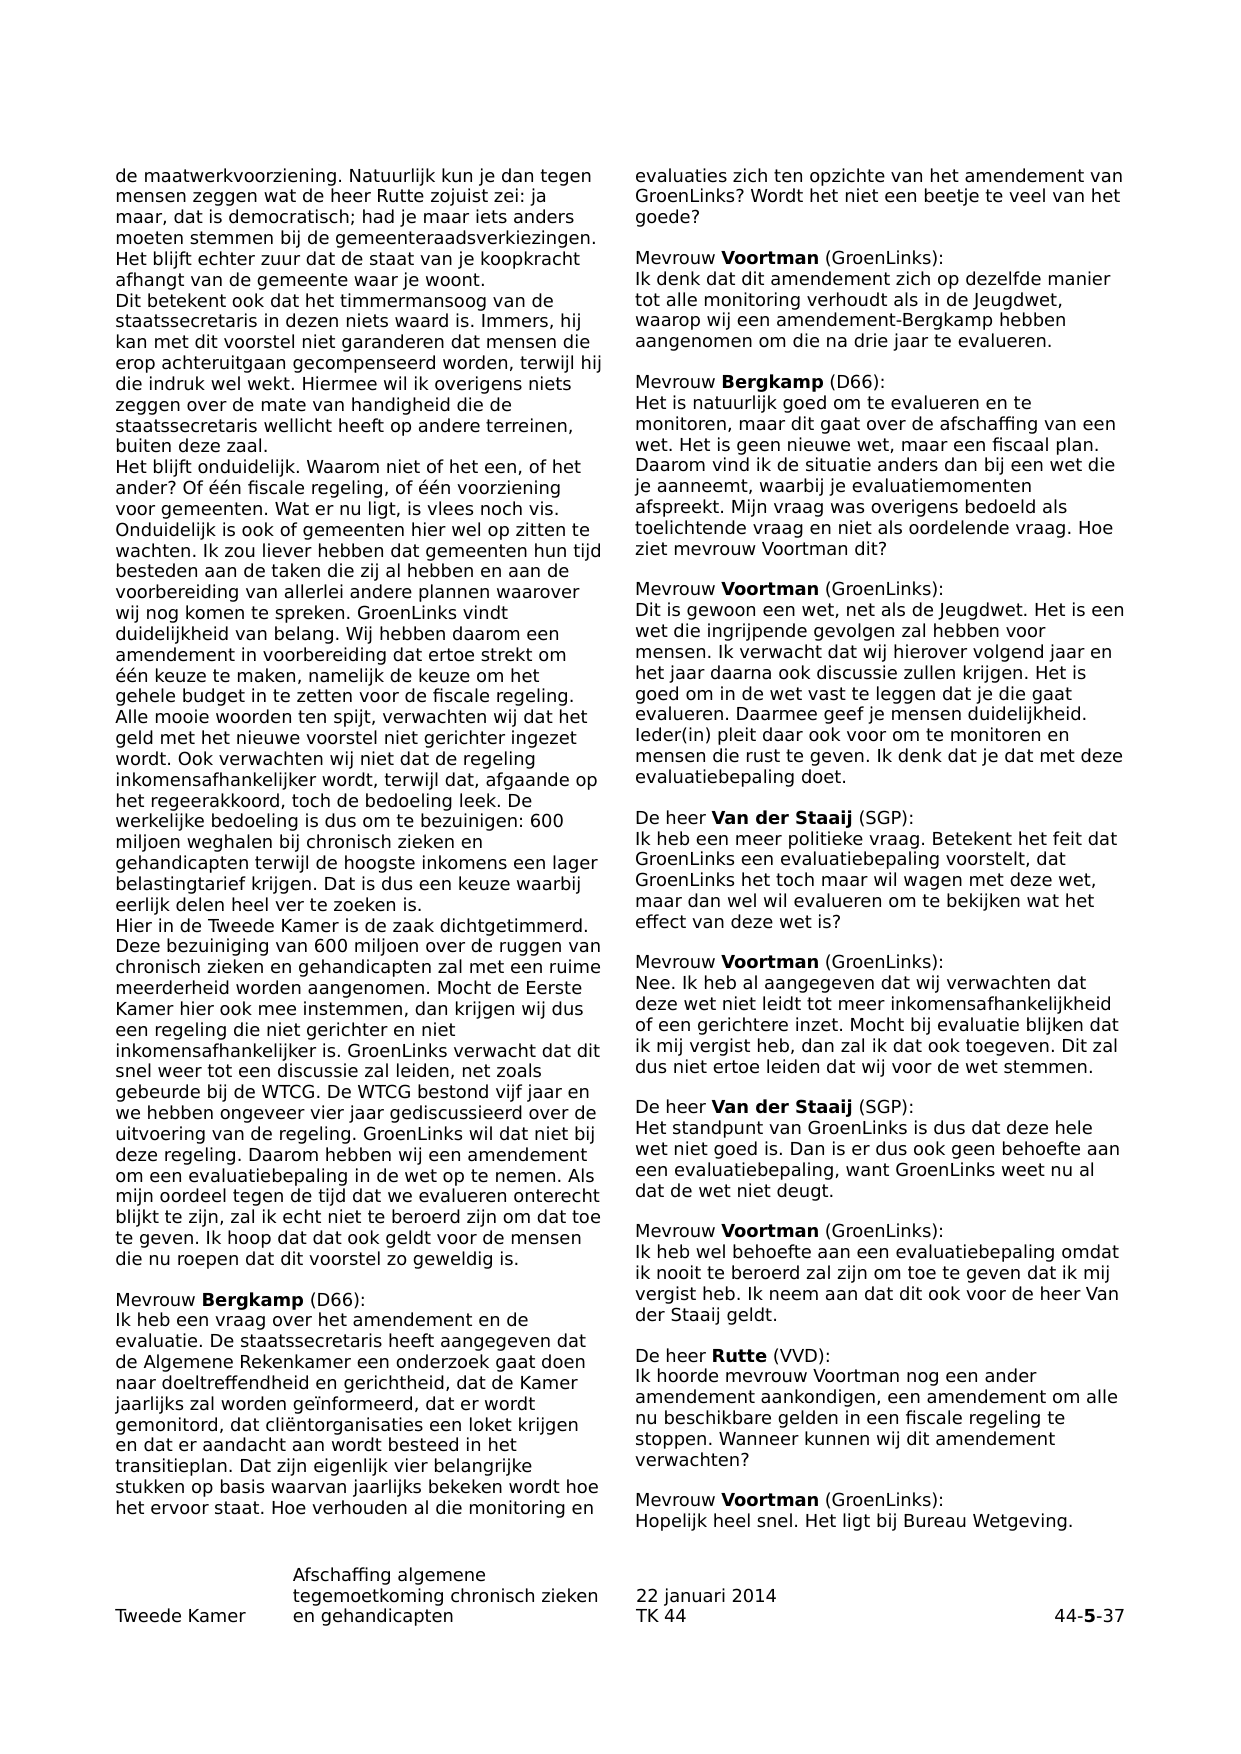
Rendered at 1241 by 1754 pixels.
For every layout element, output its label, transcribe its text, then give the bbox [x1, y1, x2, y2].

text Ik heb wel behoefte aan een evaluatiebepaling omdat ik nooit te beroerd zal zijn om toe te geven dat ik mij vergist heb. Ik neem aan dat dit ook voor de heer Van der Staaij geldt. [635, 1242, 1125, 1325]
text Het is natuurlijk goed om te evalueren en te monitoren, maar dit gaat over de afschaffing van een wet. Het is geen nieuwe wet, maar een fiscaal plan. Daarom vind ik de situatie anders dan bij een wet die je aanneemt, waarbij je evaluatiemomenten afspreekt. Mijn vraag was overigens bedoeld als toelichtende vraag en niet als oordelende vraag. Hoe ziet mevrouw Voortman dit? [635, 393, 1125, 559]
text Mevrouw Bergkamp (D66): [115, 1289, 605, 1310]
text Dit betekent ook dat het timmermansoog van de staatssecretaris in dezen niets waard is. Immers, hij kan met dit voorstel niet garanderen dat mensen die erop achteruitgaan gecompenseerd worden, terwijl hij die indruk wel wekt. Hiermee wil ik overigens niets zeggen over de mate van handigheid die de staatssecretaris wellicht heeft op andere terreinen, buiten deze zaal. [115, 290, 605, 457]
text De heer Van der Staaij (SGP): [635, 807, 1125, 828]
text Ik hoorde mevrouw Voortman nog een ander amendement aankondigen, een amendement om alle nu beschikbare gelden in een fiscale regeling te stoppen. Wanneer kunnen wij dit amendement verwachten? [635, 1366, 1125, 1470]
text Mevrouw Bergkamp (D66): [635, 372, 1125, 393]
text Hopelijk heel snel. Het ligt bij Bureau Wetgeving. [635, 1511, 1125, 1532]
text Alle mooie woorden ten spijt, verwachten wij dat het geld met het nieuwe voorstel niet gerichter ingezet wordt. Ook verwachten wij niet dat de regeling inkomensafhankelijker wordt, terwijl dat, afgaande op het regeerakkoord, toch de bedoeling leek. De werkelijke bedoeling is dus om te bezuinigen: 600 miljoen weghalen bij chronisch zieken en gehandicapten terwijl de hoogste inkomens een lager belastingtarief krijgen. Dat is dus een keuze waarbij eerlijk delen heel ver te zoeken is. [115, 707, 605, 915]
text evaluaties zich ten opzichte van het amendement van GroenLinks? Wordt het niet een beetje te veel van het goede? [635, 165, 1125, 228]
text Mevrouw Voortman (GroenLinks): [635, 248, 1125, 268]
text Ik denk dat dit amendement zich op dezelfde manier tot alle monitoring verhoudt als in de Jeugdwet, waarop wij een amendement-Bergkamp hebben aangenomen om die na drie jaar te evalueren. [635, 268, 1125, 352]
text Ik heb een meer politieke vraag. Betekent het feit dat GroenLinks een evaluatiebepaling voorstelt, dat GroenLinks het toch maar wil wagen met deze wet, maar dan wel wil evalueren om te bekijken wat het effect van deze wet is? [635, 828, 1125, 932]
text Hier in de Tweede Kamer is de zaak dichtgetimmerd. Deze bezuiniging van 600 miljoen over de ruggen van chronisch zieken en gehandicapten zal met een ruime meerderheid worden aangenomen. Mocht de Eerste Kamer hier ook mee instemmen, dan krijgen wij dus een regeling die niet gerichter en niet inkomensafhankelijker is. GroenLinks verwacht dat dit snel weer tot een discussie zal leiden, net zoals gebeurde bij de WTCG. De WTCG bestond vijf jaar en we hebben ongeveer vier jaar gediscussieerd over de uitvoering van de regeling. GroenLinks wil dat niet bij deze regeling. Daarom hebben wij een amendement om een evaluatiebepaling in de wet op te nemen. Als mijn oordeel tegen de tijd dat we evalueren onterecht blijkt te zijn, zal ik echt niet te beroerd zijn om dat toe te geven. Ik hoop dat dat ook geldt voor de mensen die nu roepen dat dit voorstel zo geweldig is. [115, 915, 605, 1269]
text Ik heb een vraag over het amendement en de evaluatie. De staatssecretaris heeft aangegeven dat de Algemene Rekenkamer een onderzoek gaat doen naar doeltreffendheid en gerichtheid, dat de Kamer jaarlijks zal worden geïnformeerd, dat er wordt gemonitord, dat cliëntorganisaties een loket krijgen en dat er aandacht aan wordt besteed in het transitieplan. Dat zijn eigenlijk vier belangrijke stukken op basis waarvan jaarlijks bekeken wordt hoe het ervoor staat. Hoe verhouden al die monitoring en [115, 1310, 605, 1518]
text De heer Rutte (VVD): [635, 1345, 1125, 1366]
text Mevrouw Voortman (GroenLinks): [635, 952, 1125, 973]
text Het standpunt van GroenLinks is dus dat deze hele wet niet goed is. Dan is er dus ook geen behoefte aan een evaluatiebepaling, want GroenLinks weet nu al dat de wet niet deugt. [635, 1118, 1125, 1201]
text Mevrouw Voortman (GroenLinks): [635, 1490, 1125, 1511]
text De heer Van der Staaij (SGP): [635, 1097, 1125, 1118]
text Mevrouw Voortman (GroenLinks): [635, 579, 1125, 600]
text Dit is gewoon een wet, net als de Jeugdwet. Het is een wet die ingrijpende gevolgen zal hebben voor mensen. Ik verwacht dat wij hierover volgend jaar en het jaar daarna ook discussie zullen krijgen. Het is goed om in de wet vast te leggen dat je die gaat evalueren. Daarmee geef je mensen duidelijkheid. Ieder(in) pleit daar ook voor om te monitoren en mensen die rust te geven. Ik denk dat je dat met deze evaluatiebepaling doet. [635, 600, 1125, 787]
text Nee. Ik heb al aangegeven dat wij verwachten dat deze wet niet leidt tot meer inkomensafhankelijkheid of een gerichtere inzet. Mocht bij evaluatie blijken dat ik mij vergist heb, dan zal ik dat ook toegeven. Dit zal dus niet ertoe leiden dat wij voor de wet stemmen. [635, 973, 1125, 1077]
text Mevrouw Voortman (GroenLinks): [635, 1221, 1125, 1242]
text de maatwerkvoorziening. Natuurlijk kun je dan tegen mensen zeggen wat de heer Rutte zojuist zei: ja maar, dat is democratisch; had je maar iets anders moeten stemmen bij de gemeenteraadsverkiezingen. Het blijft echter zuur dat de staat van je koopkracht afhangt van de gemeente waar je woont. [115, 165, 605, 290]
text Het blijft onduidelijk. Waarom niet of het een, of het ander? Of één fiscale regeling, of één voorziening voor gemeenten. Wat er nu ligt, is vlees noch vis. Onduidelijk is ook of gemeenten hier wel op zitten te wachten. Ik zou liever hebben dat gemeenten hun tijd besteden aan de taken die zij al hebben en aan de voorbereiding van allerlei andere plannen waarover wij nog komen te spreken. GroenLinks vindt duidelijkheid van belang. Wij hebben daarom een amendement in voorbereiding dat ertoe strekt om één keuze te maken, namelijk de keuze om het gehele budget in te zetten voor de fiscale regeling. [115, 457, 605, 707]
